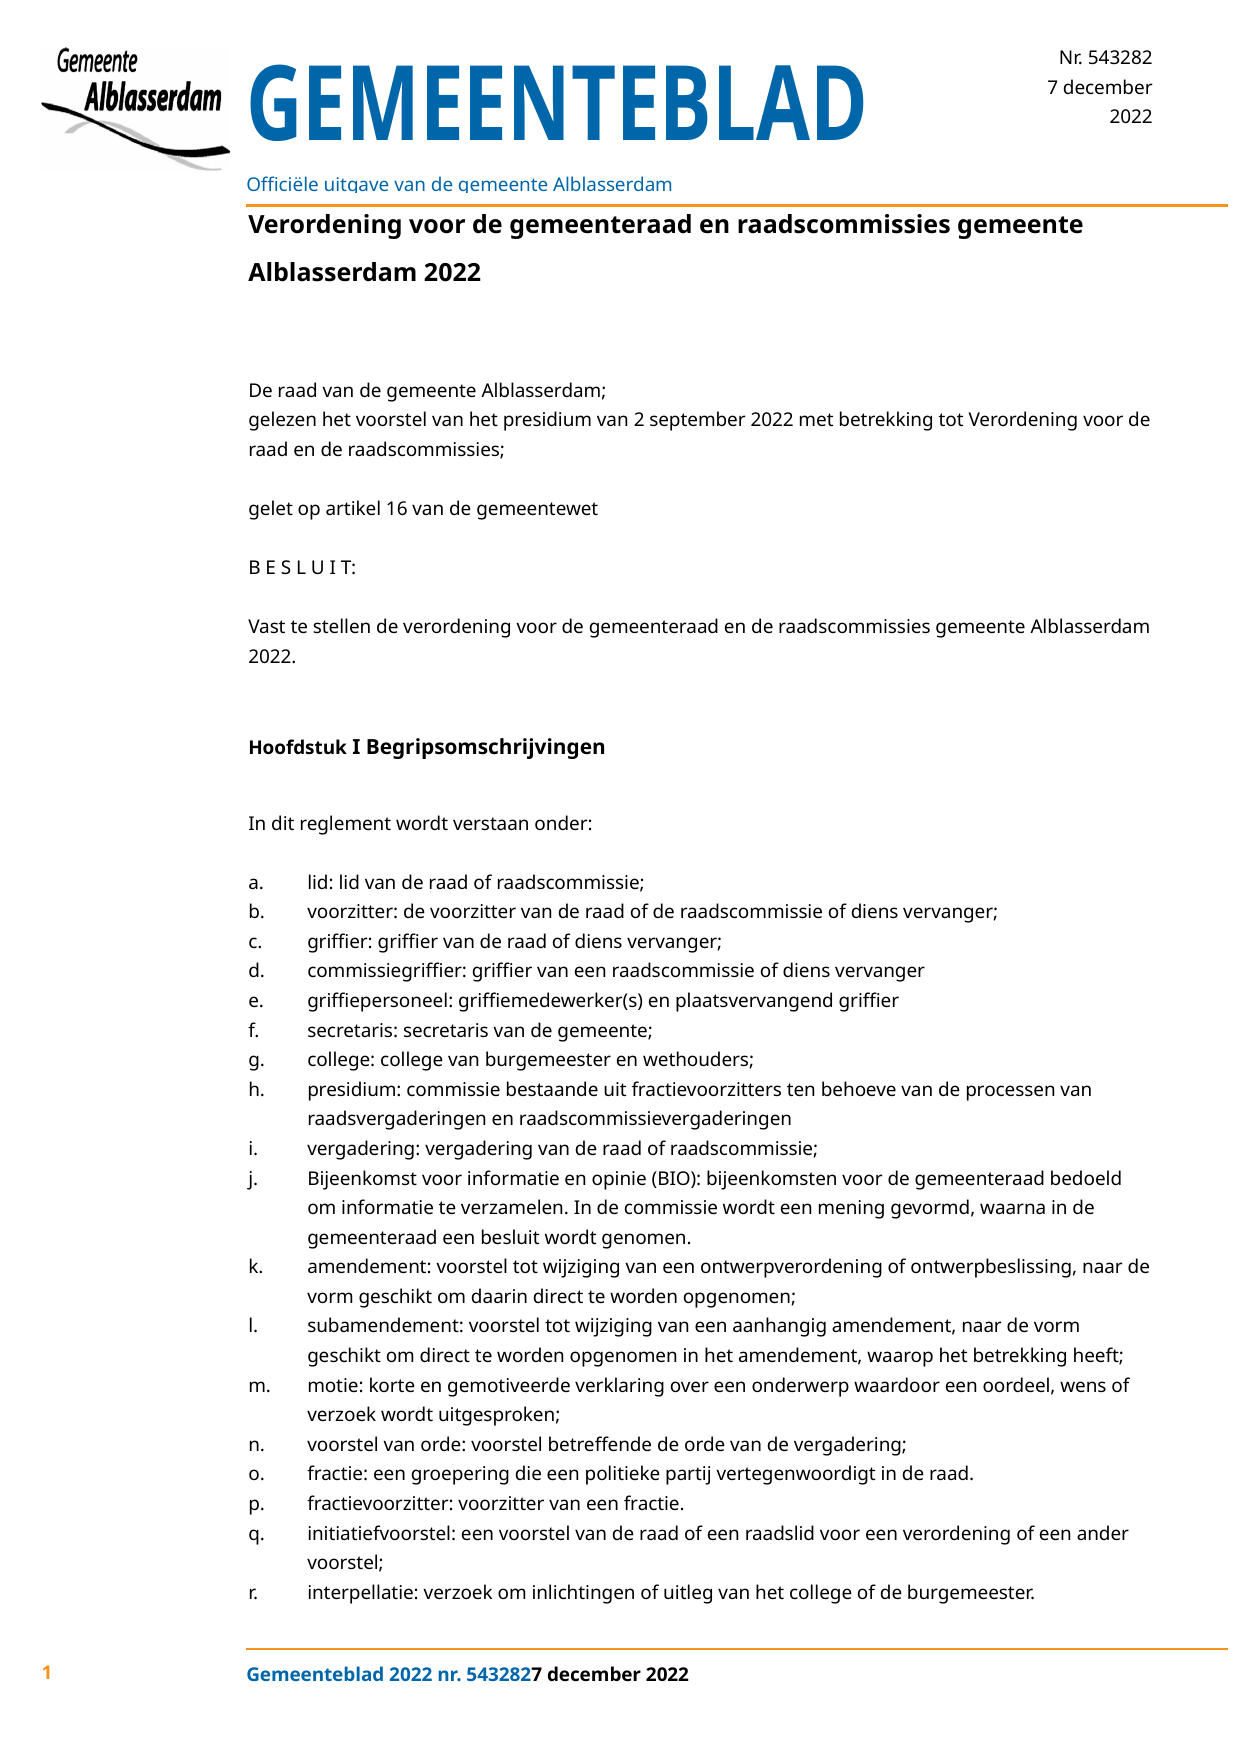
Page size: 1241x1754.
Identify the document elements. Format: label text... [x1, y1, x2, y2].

list vergadering: vergadering van de raad of raadscommissie; [248, 1135, 1152, 1161]
list voorzitter: de voorzitter van de raad of de raadscommissie of diens vervanger; [248, 898, 1152, 924]
text gelet op artikel 16 van de gemeentewet [248, 495, 1152, 521]
text Vast te stellen de verordening voor de gemeenteraad en de raadscommissies gemeente Alblasserdam 2022. [248, 614, 1152, 669]
list griffier: griffier van de raad of diens vervanger; [248, 928, 1152, 954]
list presidium: commissie bestaande uit fractievoorzitters ten behoeve van de processen van raadsvergaderingen en raadscommissievergaderingen [248, 1076, 1152, 1131]
list fractie: een groepering die een politieke partij vertegenwoordigt in de raad. [248, 1461, 1152, 1486]
text Hoofdstuk I Begripsomschrijvingen [248, 732, 1152, 761]
text De raad van de gemeente Alblasserdam; [248, 377, 1152, 403]
list subamendement: voorstel tot wijziging van een aanhangig amendement, naar de vorm geschikt om direct te worden opgenomen in het amendement, waarop het betrekking heeft; [248, 1313, 1152, 1368]
list lid: lid van de raad of raadscommissie; [248, 869, 1152, 895]
list interpellatie: verzoek om inlichtingen of uitleg van het college of de burgemeester. [248, 1579, 1152, 1605]
list college: college van burgemeester en wethouders; [248, 1046, 1152, 1072]
text Verordening voor de gemeenteraad en raadscommissies gemeente Alblasserdam 2022 [248, 207, 1152, 288]
text B E S L U I T: [248, 554, 1152, 580]
list voorstel van orde: voorstel betreffende de orde van de vergadering; [248, 1431, 1152, 1457]
list griffiepersoneel: griffiemedewerker(s) en plaatsvervangend griffier [248, 987, 1152, 1013]
list motie: korte en gemotiveerde verklaring over een onderwerp waardoor een oordeel, wens of verzoek wordt uitgesproken; [248, 1372, 1152, 1427]
picture [41, 47, 231, 172]
text gelezen het voorstel van het presidium van 2 september 2022 met betrekking tot Verordening voor de raad en de raadscommissies; [248, 407, 1152, 462]
list initiatiefvoorstel: een voorstel van de raad of een raadslid voor een verordening of een ander voorstel; [248, 1520, 1152, 1575]
list amendement: voorstel tot wijziging van een ontwerpverordening of ontwerpbeslissing, naar de vorm geschikt om daarin direct te worden opgenomen; [248, 1253, 1152, 1309]
list fractievoorzitter: voorzitter van een fractie. [248, 1490, 1152, 1516]
list commissiegriffier: griffier van een raadscommissie of diens vervanger [248, 958, 1152, 983]
list secretaris: secretaris van de gemeente; [248, 1017, 1152, 1043]
text In dit reglement wordt verstaan onder: [248, 810, 1152, 836]
list Bijeenkomst voor informatie en opinie (BIO): bijeenkomsten voor de gemeenteraad bedoeld om informatie te verzamelen. In de commissie wordt een mening gevormd, waarna in de gemeenteraad een besluit wordt genomen. [248, 1165, 1152, 1250]
